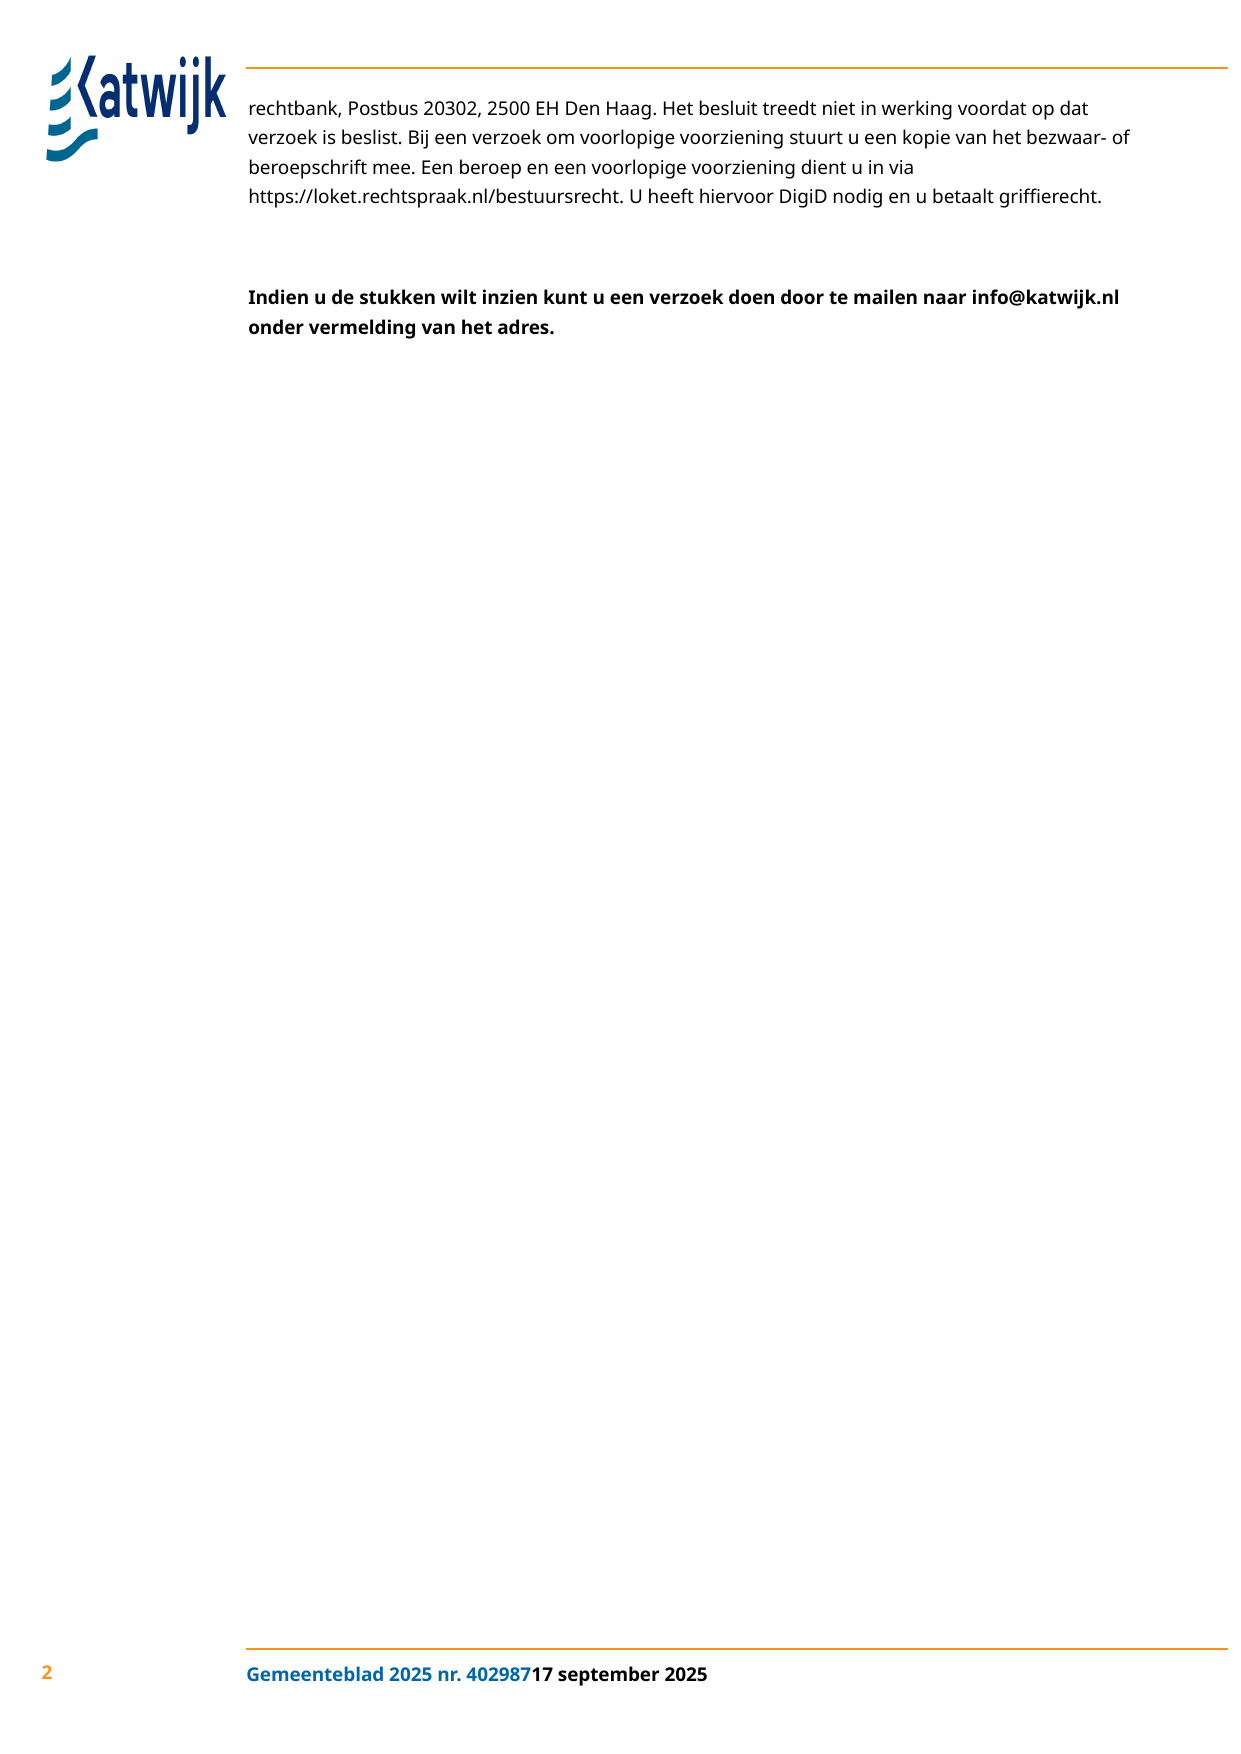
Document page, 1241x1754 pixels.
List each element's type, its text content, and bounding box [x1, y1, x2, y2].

text Indien u de stukken wilt inzien kunt u een verzoek doen door te mailen naar info@katwijk.nl onder vermelding van het adres. [248, 284, 1152, 340]
picture [41, 47, 231, 172]
text rechtbank, Postbus 20302, 2500 EH Den Haag. Het besluit treedt niet in werking voordat op dat verzoek is beslist. Bij een verzoek om voorlopige voorziening stuurt u een kopie van het bezwaar- of beroepschrift mee. Een beroep en een voorlopige voorziening dient u in via https://loket.rechtspraak.nl/bestuursrecht. U heeft hiervoor DigiD nodig en u betaalt griffierecht. [248, 95, 1152, 209]
